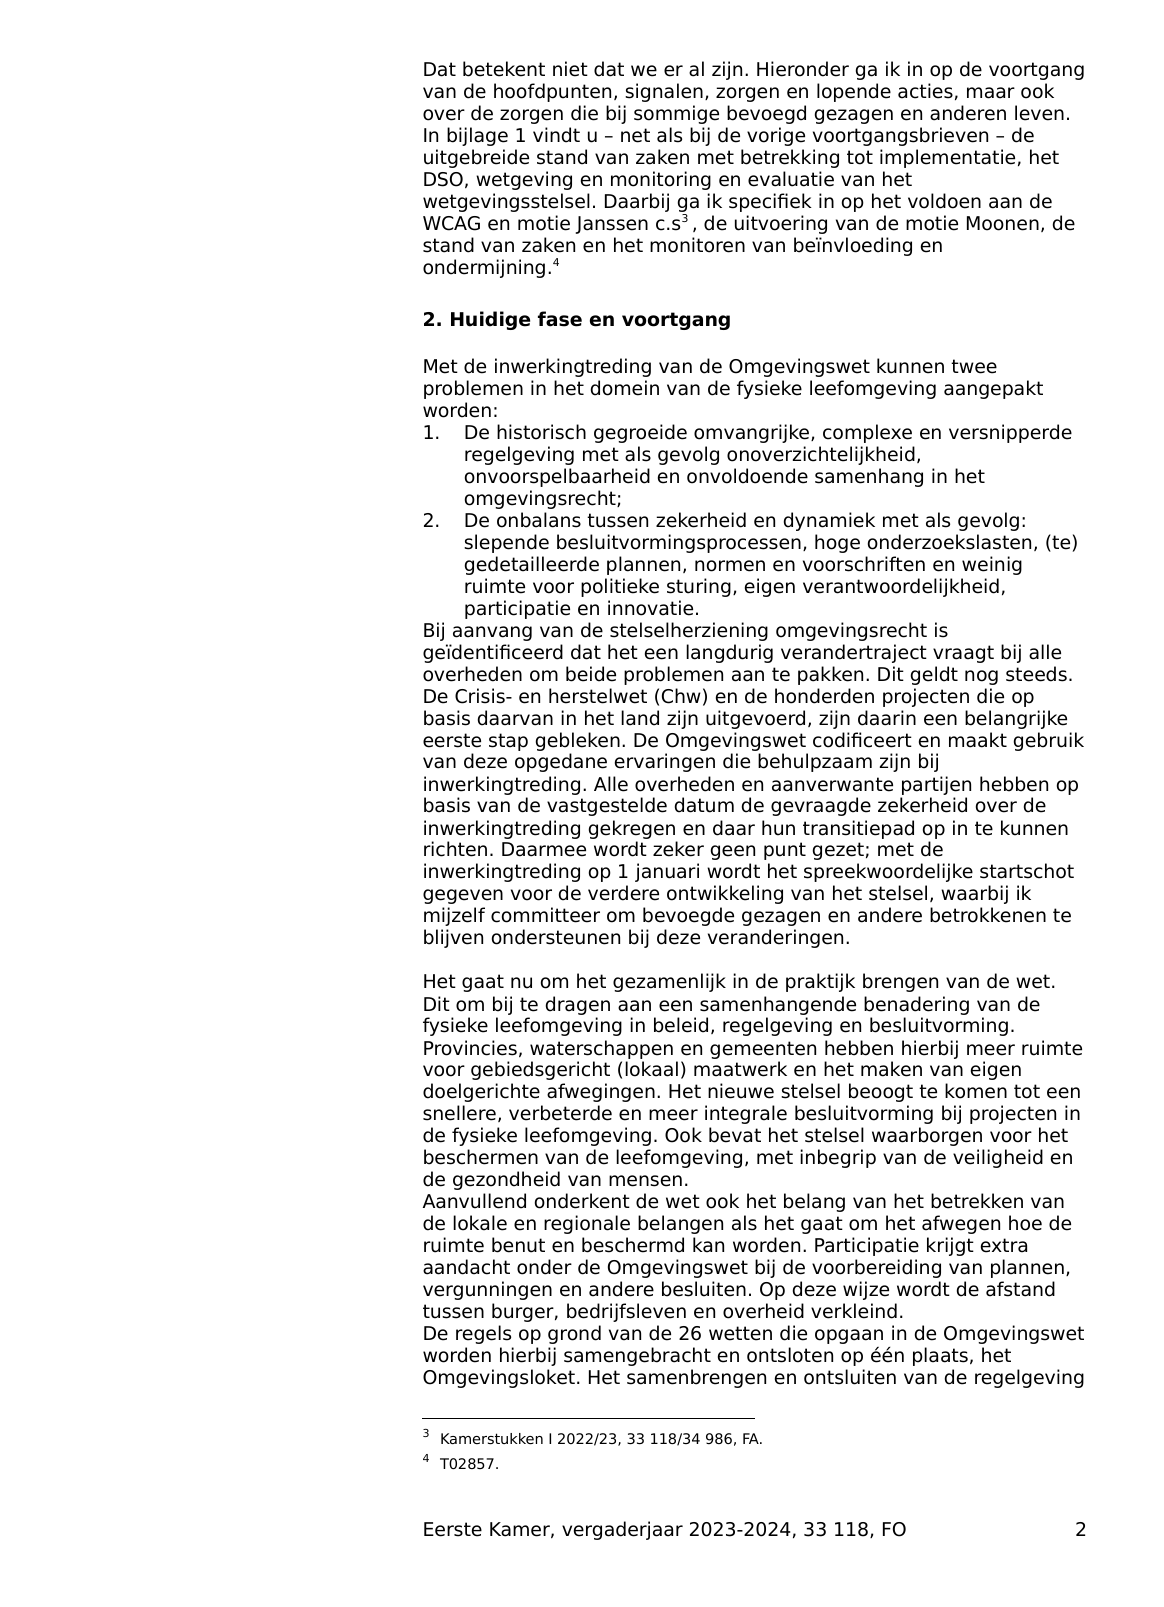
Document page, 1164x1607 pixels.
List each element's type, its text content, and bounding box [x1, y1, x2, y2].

subtitle 2. Huidige fase en voortgang [422, 309, 1087, 331]
text Met de inwerkingtreding van de Omgevingswet kunnen twee problemen in het domein van de fysieke leefomgeving aangepakt worden: [422, 356, 1087, 422]
text T02857. [422, 1452, 1087, 1474]
text De regels op grond van de 26 wetten die opgaan in de Omgevingswet worden hierbij samengebracht en ontsloten op één plaats, het Omgevingsloket. Het samenbrengen en ontsluiten van de regelgeving [422, 1323, 1087, 1389]
text 1. De historisch gegroeide omvangrijke, complexe en versnipperde regelgeving met als gevolg onoverzichtelijkheid, onvoorspelbaarheid en onvoldoende samenhang in het omgevingsrecht; [422, 422, 1087, 510]
text Aanvullend onderkent de wet ook het belang van het betrekken van de lokale en regionale belangen als het gaat om het afwegen hoe de ruimte benut en beschermd kan worden. Participatie krijgt extra aandacht onder de Omgevingswet bij de voorbereiding van plannen, vergunningen en andere besluiten. Op deze wijze wordt de afstand tussen burger, bedrijfsleven en overheid verkleind. [422, 1191, 1087, 1323]
text Bij aanvang van de stelselherziening omgevingsrecht is geïdentificeerd dat het een langdurig verandertraject vraagt bij alle overheden om beide problemen aan te pakken. Dit geldt nog steeds. De Crisis- en herstelwet (Chw) en de honderden projecten die op basis daarvan in het land zijn uitgevoerd, zijn daarin een belangrijke eerste stap gebleken. De Omgevingswet codificeert en maakt gebruik van deze opgedane ervaringen die behulpzaam zijn bij inwerkingtreding. Alle overheden en aanverwante partijen hebben op basis van de vastgestelde datum de gevraagde zekerheid over de inwerkingtreding gekregen en daar hun transitiepad op in te kunnen richten. Daarmee wordt zeker geen punt gezet; met de inwerkingtreding op 1 januari wordt het spreekwoordelijke startschot gegeven voor de verdere ontwikkeling van het stelsel, waarbij ik mijzelf committeer om bevoegde gezagen en andere betrokkenen te blijven ondersteunen bij deze veranderingen. [422, 619, 1087, 949]
text Kamerstukken I 2022/23, 33 118/34 986, FA. [422, 1427, 1087, 1449]
text Dat betekent niet dat we er al zijn. Hieronder ga ik in op de voortgang van de hoofdpunten, signalen, zorgen en lopende acties, maar ook over de zorgen die bij sommige bevoegd gezagen en anderen leven. In bijlage 1 vindt u – net als bij de vorige voortgangsbrieven – de uitgebreide stand van zaken met betrekking tot implementatie, het DSO, wetgeving en monitoring en evaluatie van het wetgevingsstelsel. Daarbij ga ik specifiek in op het voldoen aan de WCAG en motie Janssen c.s, de uitvoering van de motie Moonen, de stand van zaken en het monitoren van beïnvloeding en ondermijning. [422, 59, 1087, 279]
text Het gaat nu om het gezamenlijk in de praktijk brengen van de wet. Dit om bij te dragen aan een samenhangende benadering van de fysieke leefomgeving in beleid, regelgeving en besluitvorming. Provincies, waterschappen en gemeenten hebben hierbij meer ruimte voor gebiedsgericht (lokaal) maatwerk en het maken van eigen doelgerichte afwegingen. Het nieuwe stelsel beoogt te komen tot een snellere, verbeterde en meer integrale besluitvorming bij projecten in de fysieke leefomgeving. Ook bevat het stelsel waarborgen voor het beschermen van de leefomgeving, met inbegrip van de veiligheid en de gezondheid van mensen. [422, 971, 1087, 1191]
text 2. De onbalans tussen zekerheid en dynamiek met als gevolg: slepende besluitvormingsprocessen, hoge onderzoekslasten, (te) gedetailleerde plannen, normen en voorschriften en weinig ruimte voor politieke sturing, eigen verantwoordelijkheid, participatie en innovatie. [422, 510, 1087, 619]
